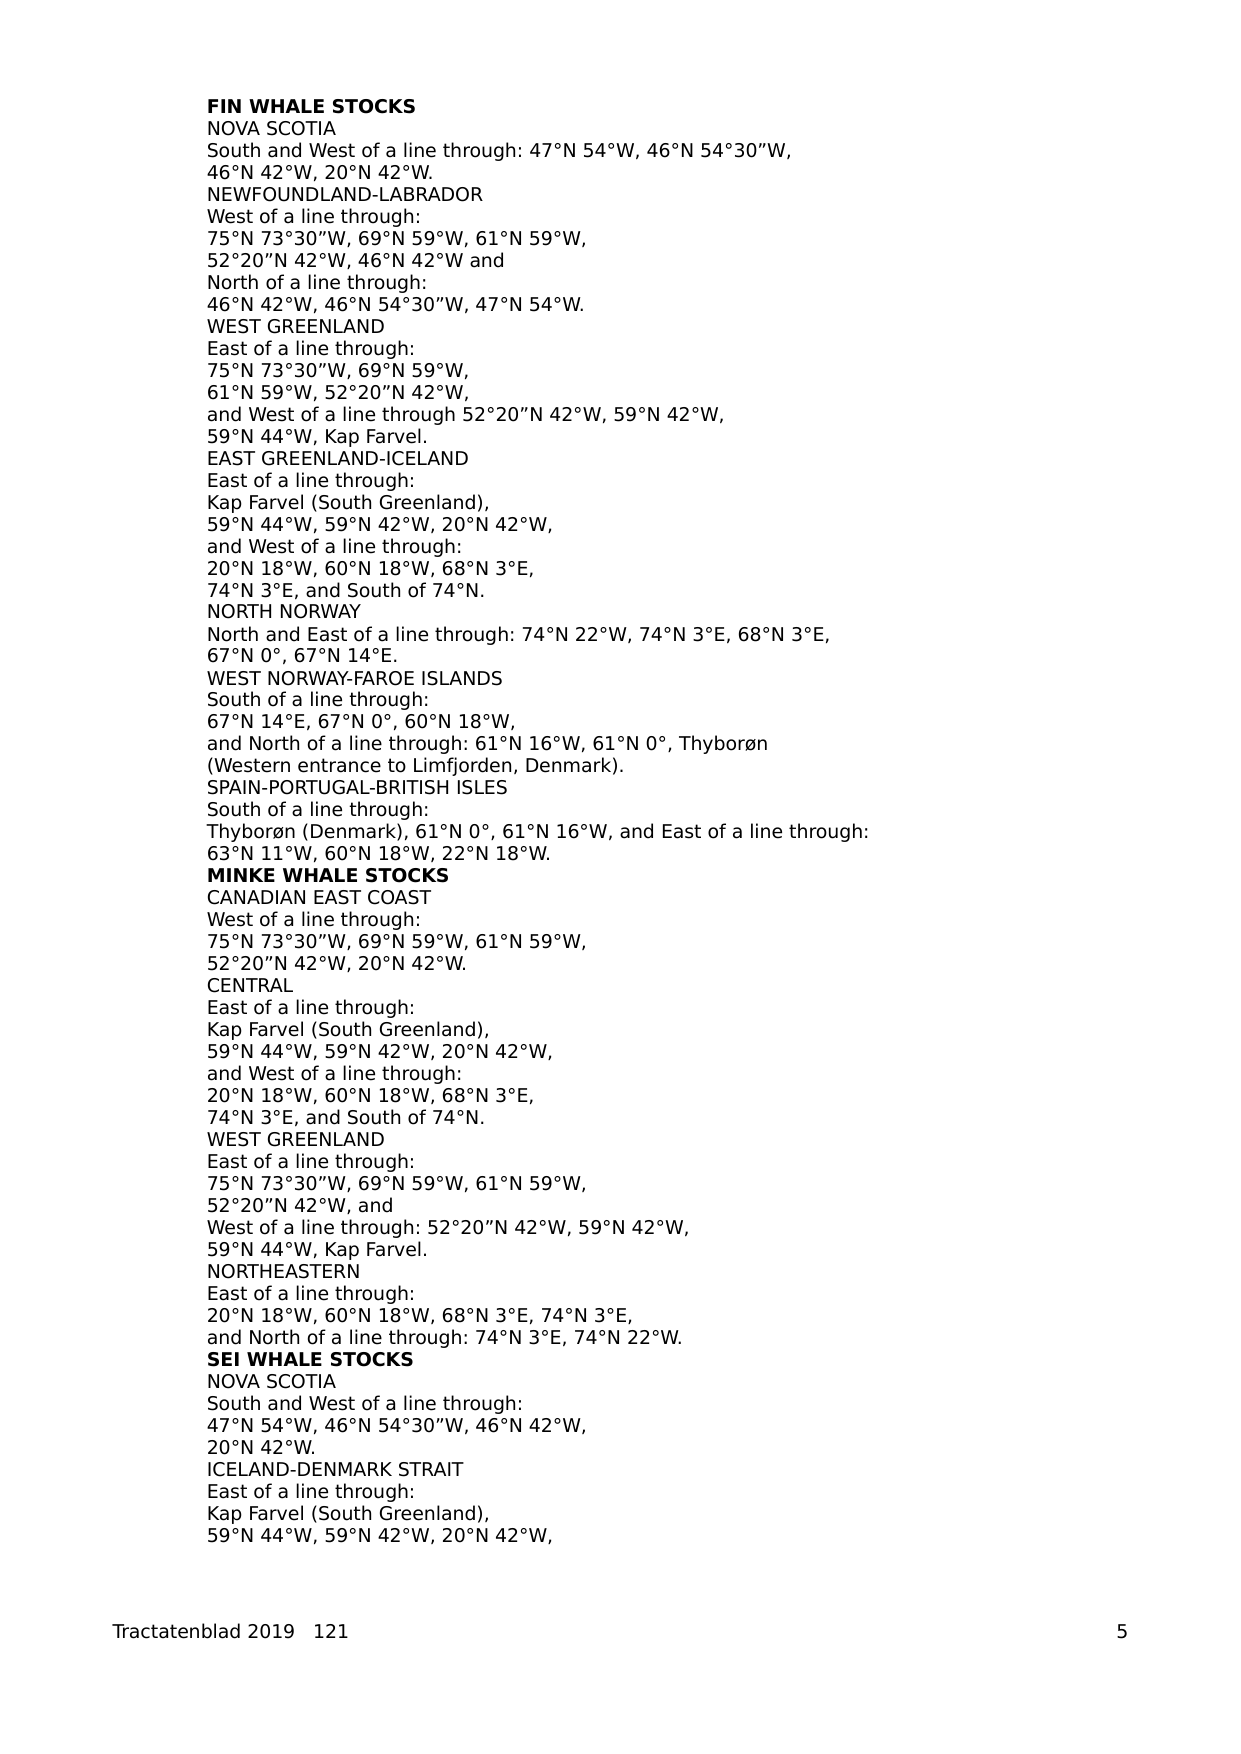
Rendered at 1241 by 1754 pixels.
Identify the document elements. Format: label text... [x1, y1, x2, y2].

text 74°N 3°E, and South of 74°N. [207, 1107, 1128, 1129]
text South of a line through: [207, 799, 1128, 821]
text 67°N 0°, 67°N 14°E. [207, 645, 1128, 667]
text WEST GREENLAND [207, 1129, 1128, 1151]
text 20°N 18°W, 60°N 18°W, 68°N 3°E, [207, 557, 1128, 579]
text 74°N 3°E, and South of 74°N. [207, 579, 1128, 601]
text West of a line through: 52°20”N 42°W, 59°N 42°W, [207, 1217, 1128, 1239]
text 20°N 18°W, 60°N 18°W, 68°N 3°E, 74°N 3°E, [207, 1305, 1128, 1327]
text 59°N 44°W, 59°N 42°W, 20°N 42°W, [207, 1041, 1128, 1063]
text 75°N 73°30”W, 69°N 59°W, [207, 360, 1128, 382]
text 75°N 73°30”W, 69°N 59°W, 61°N 59°W, [207, 228, 1128, 250]
text CANADIAN EAST COAST [207, 887, 1128, 909]
text Kap Farvel (South Greenland), [207, 1503, 1128, 1524]
text EAST GREENLAND-ICELAND [207, 448, 1128, 469]
text and West of a line through 52°20”N 42°W, 59°N 42°W, [207, 404, 1128, 426]
text East of a line through: [207, 1481, 1128, 1503]
text East of a line through: [207, 338, 1128, 360]
text MINKE WHALE STOCKS [207, 865, 1128, 887]
text NOVA SCOTIA [207, 118, 1128, 140]
text SEI WHALE STOCKS [207, 1349, 1128, 1371]
text South and West of a line through: 47°N 54°W, 46°N 54°30”W, [207, 140, 1128, 162]
text FIN WHALE STOCKS [207, 96, 1128, 118]
text WEST NORWAY-FAROE ISLANDS [207, 667, 1128, 689]
text 46°N 42°W, 20°N 42°W. [207, 162, 1128, 184]
text East of a line through: [207, 469, 1128, 492]
text 75°N 73°30”W, 69°N 59°W, 61°N 59°W, [207, 931, 1128, 953]
text 63°N 11°W, 60°N 18°W, 22°N 18°W. [207, 843, 1128, 865]
text 52°20”N 42°W, 20°N 42°W. [207, 953, 1128, 975]
text 46°N 42°W, 46°N 54°30”W, 47°N 54°W. [207, 294, 1128, 316]
text East of a line through: [207, 997, 1128, 1019]
text NORTH NORWAY [207, 601, 1128, 623]
text NOVA SCOTIA [207, 1371, 1128, 1393]
text 59°N 44°W, Kap Farvel. [207, 426, 1128, 448]
text Kap Farvel (South Greenland), [207, 1019, 1128, 1041]
text 52°20”N 42°W, and [207, 1195, 1128, 1217]
text West of a line through: [207, 206, 1128, 228]
text South of a line through: [207, 689, 1128, 711]
text East of a line through: [207, 1283, 1128, 1305]
text 67°N 14°E, 67°N 0°, 60°N 18°W, [207, 711, 1128, 733]
text (Western entrance to Limfjorden, Denmark). [207, 755, 1128, 777]
text 59°N 44°W, 59°N 42°W, 20°N 42°W, [207, 1524, 1128, 1547]
text CENTRAL [207, 975, 1128, 997]
text 47°N 54°W, 46°N 54°30”W, 46°N 42°W, [207, 1415, 1128, 1437]
text East of a line through: [207, 1151, 1128, 1173]
text NEWFOUNDLAND-LABRADOR [207, 184, 1128, 206]
text 61°N 59°W, 52°20”N 42°W, [207, 382, 1128, 404]
text NORTHEASTERN [207, 1261, 1128, 1283]
text Kap Farvel (South Greenland), [207, 492, 1128, 513]
text WEST GREENLAND [207, 316, 1128, 338]
text North of a line through: [207, 272, 1128, 294]
text 59°N 44°W, Kap Farvel. [207, 1239, 1128, 1261]
text 59°N 44°W, 59°N 42°W, 20°N 42°W, [207, 513, 1128, 536]
text North and East of a line through: 74°N 22°W, 74°N 3°E, 68°N 3°E, [207, 623, 1128, 645]
text and North of a line through: 61°N 16°W, 61°N 0°, Thyborøn [207, 733, 1128, 755]
text and North of a line through: 74°N 3°E, 74°N 22°W. [207, 1327, 1128, 1349]
text Thyborøn (Denmark), 61°N 0°, 61°N 16°W, and East of a line through: [207, 821, 1128, 843]
text 52°20”N 42°W, 46°N 42°W and [207, 250, 1128, 272]
text 20°N 42°W. [207, 1437, 1128, 1459]
text South and West of a line through: [207, 1393, 1128, 1415]
text 75°N 73°30”W, 69°N 59°W, 61°N 59°W, [207, 1173, 1128, 1195]
text ICELAND-DENMARK STRAIT [207, 1459, 1128, 1481]
text SPAIN-PORTUGAL-BRITISH ISLES [207, 777, 1128, 799]
text and West of a line through: [207, 536, 1128, 557]
text 20°N 18°W, 60°N 18°W, 68°N 3°E, [207, 1085, 1128, 1107]
text and West of a line through: [207, 1063, 1128, 1085]
text West of a line through: [207, 909, 1128, 931]
